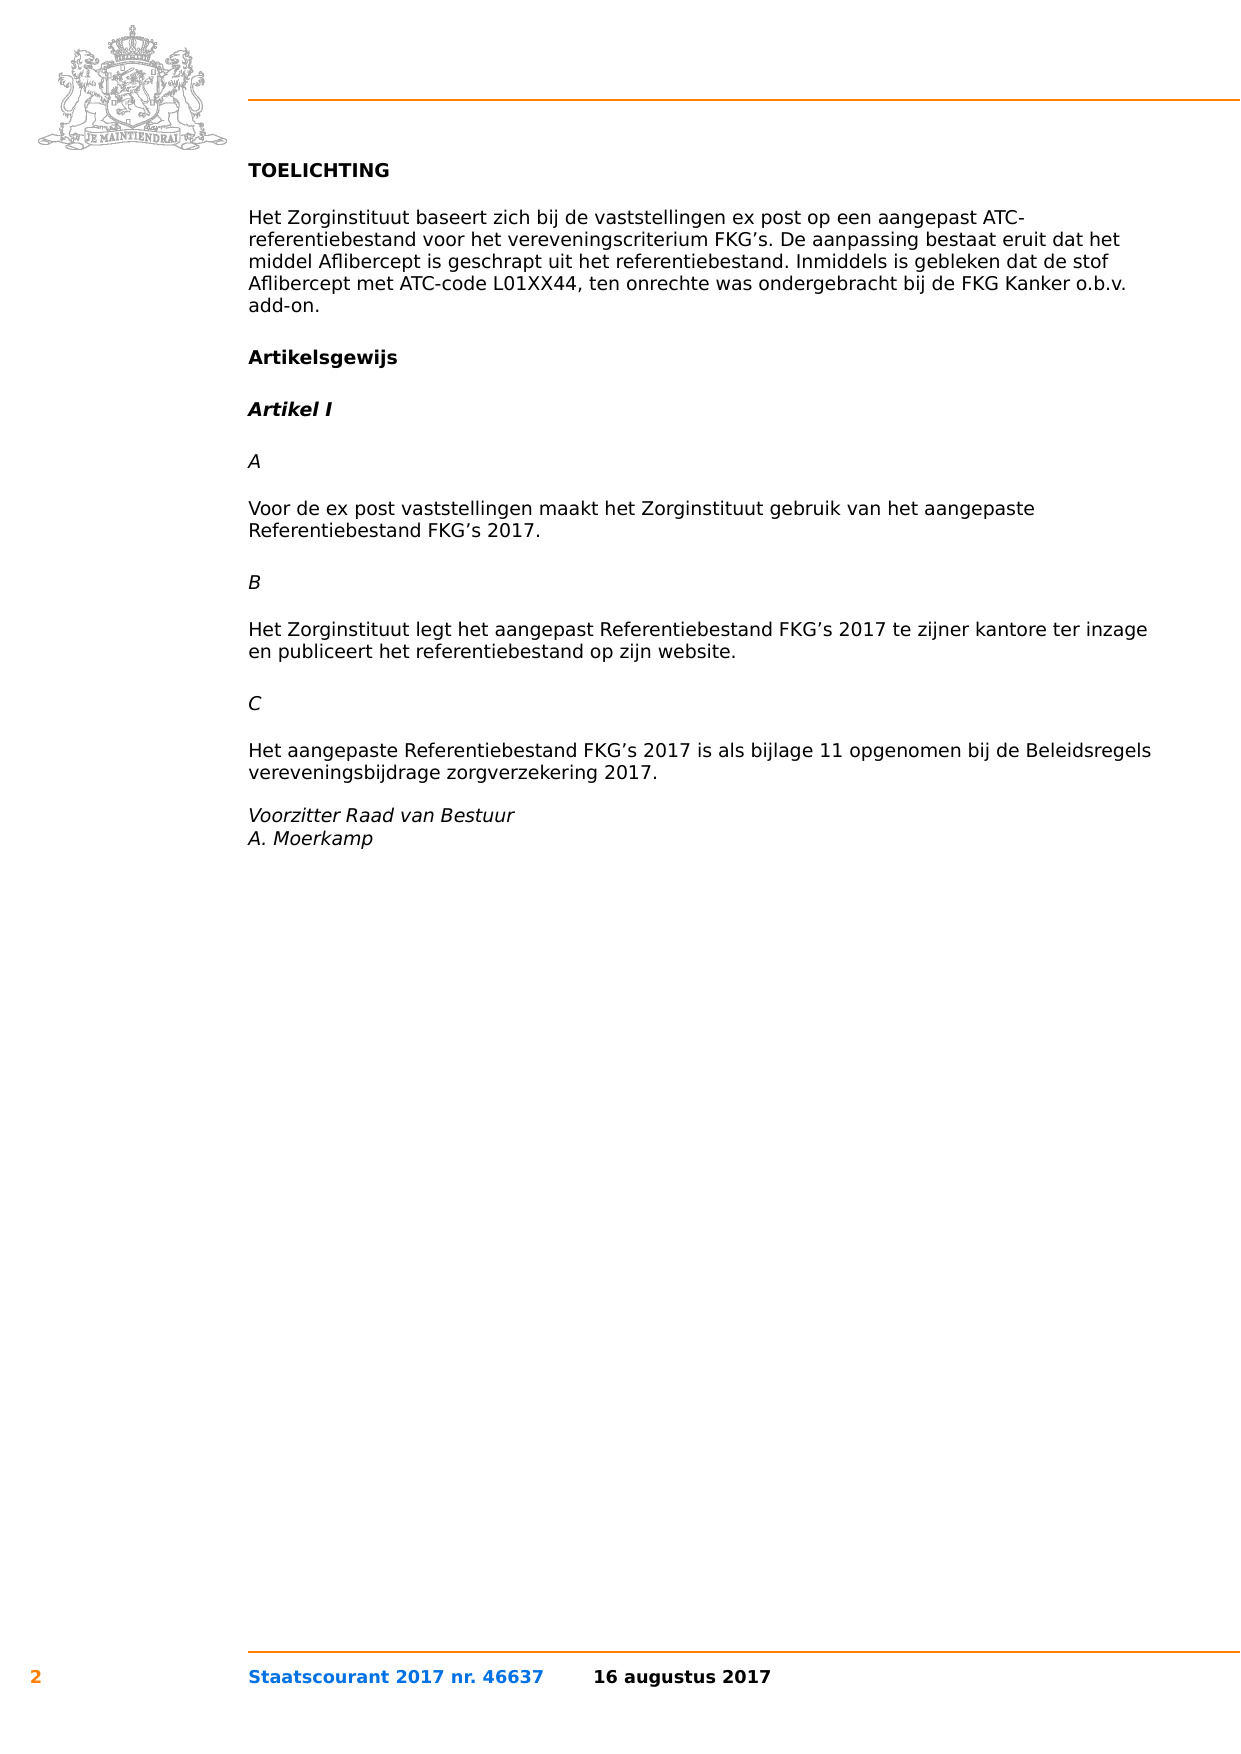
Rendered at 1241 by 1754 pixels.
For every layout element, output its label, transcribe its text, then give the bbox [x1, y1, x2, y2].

text Het aangepaste Referentiebestand FKG’s 2017 is als bijlage 11 opgenomen bij de Beleidsregels vereveningsbijdrage zorgverzekering 2017. [248, 739, 1163, 783]
text Voorzitter Raad van Bestuur A. Moerkamp [248, 805, 1163, 849]
picture [38, 25, 227, 150]
subtitle TOELICHTING [248, 160, 1163, 182]
subtitle B [248, 572, 1163, 594]
subtitle Artikelsgewijs [248, 347, 1163, 369]
subtitle C [248, 693, 1163, 714]
text Het Zorginstituut legt het aangepast Referentiebestand FKG’s 2017 te zijner kantore ter inzage en publiceert het referentiebestand op zijn website. [248, 619, 1163, 663]
text Voor de ex post vaststellingen maakt het Zorginstituut gebruik van het aangepaste Referentiebestand FKG’s 2017. [248, 498, 1163, 542]
subtitle Artikel I [248, 399, 1163, 421]
subtitle A [248, 451, 1163, 473]
text Het Zorginstituut baseert zich bij de vaststellingen ex post op een aangepast ATC-referentiebestand voor het vereveningscriterium FKG’s. De aanpassing bestaat eruit dat het middel Aflibercept is geschrapt uit het referentiebestand. Inmiddels is gebleken dat de stof Aflibercept met ATC-code L01XX44, ten onrechte was ondergebracht bij de FKG Kanker o.b.v. add-on. [248, 207, 1163, 317]
